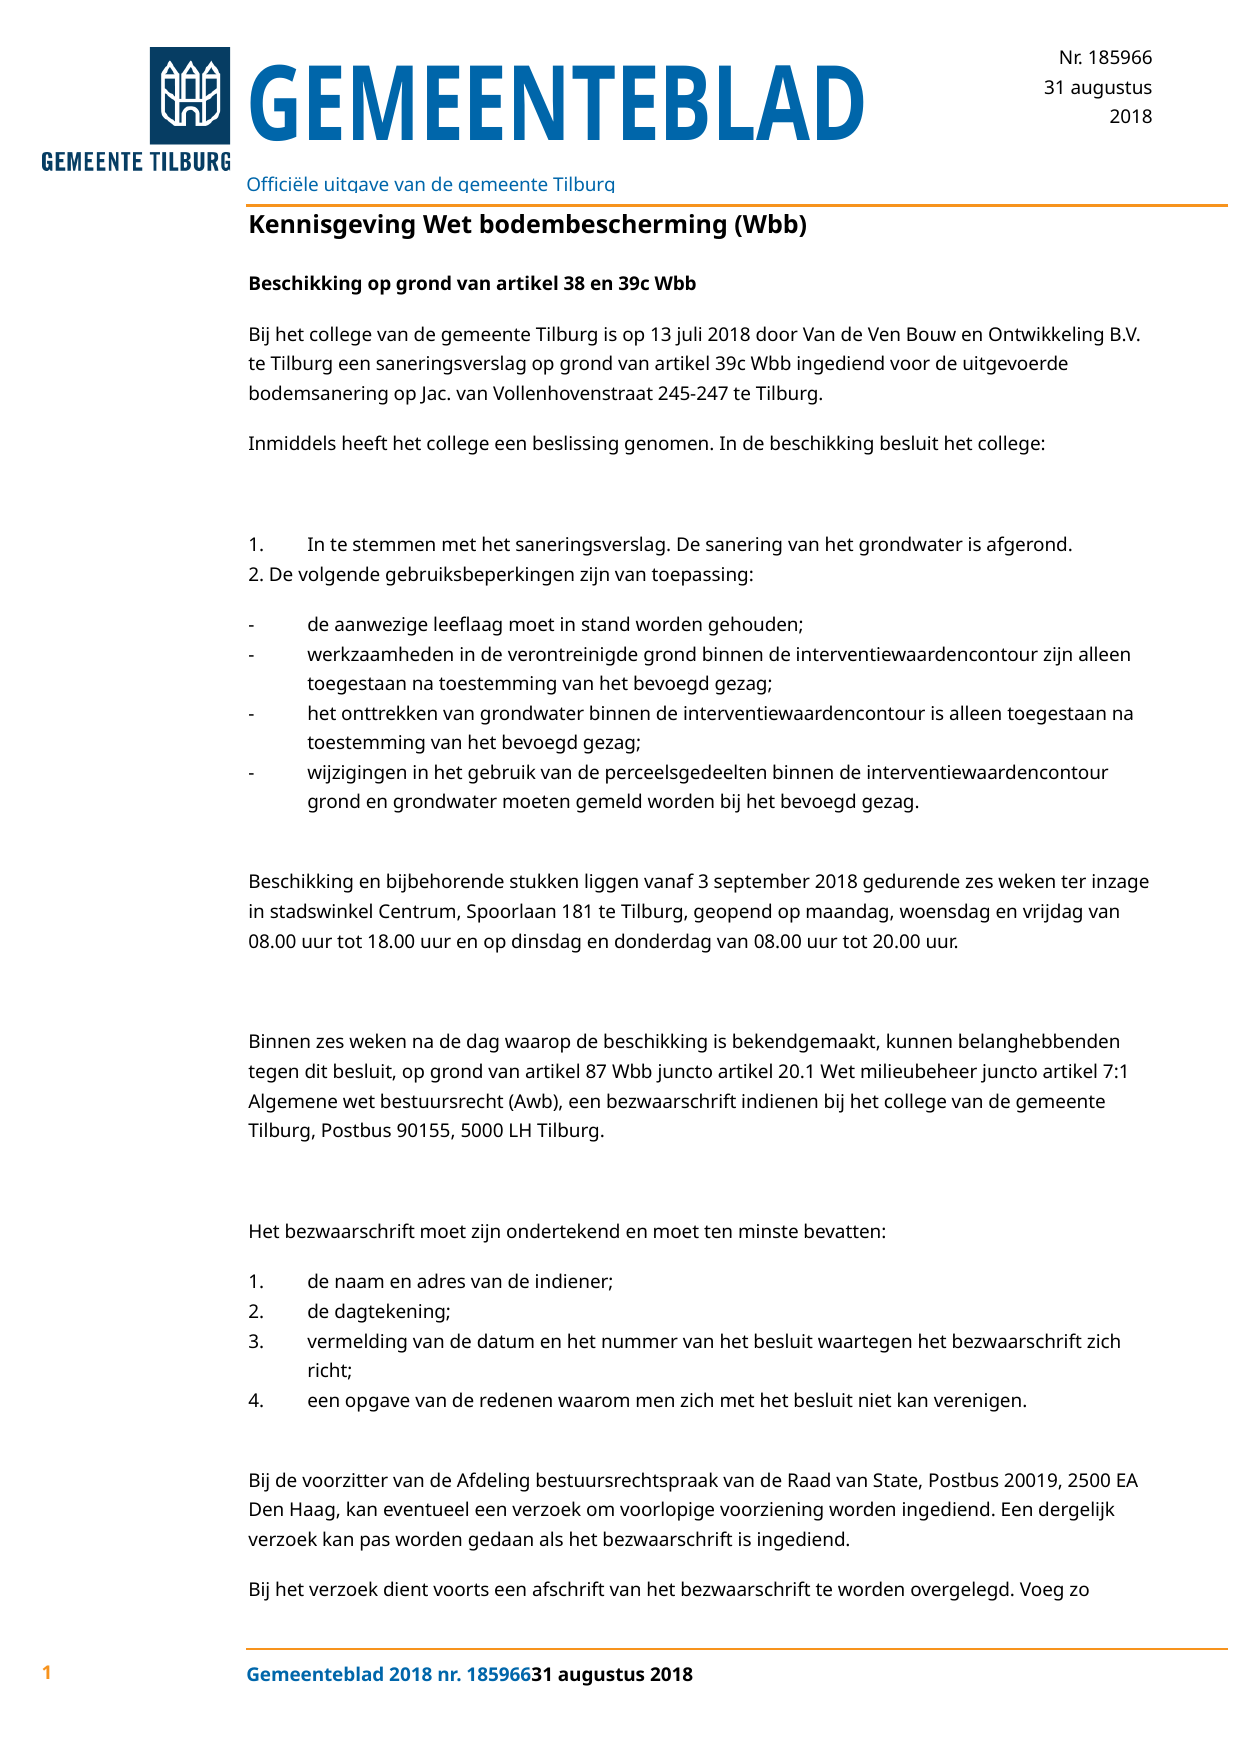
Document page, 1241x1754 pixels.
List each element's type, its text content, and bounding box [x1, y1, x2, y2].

list de dagtekening; [248, 1298, 1152, 1324]
picture [41, 47, 231, 172]
list werkzaamheden in de verontreinigde grond binnen de interventiewaardencontour zijn alleen toegestaan na toestemming van het bevoegd gezag; [248, 641, 1152, 696]
list het onttrekken van grondwater binnen de interventiewaardencontour is alleen toegestaan na toestemming van het bevoegd gezag; [248, 700, 1152, 755]
list wijzigingen in het gebruik van de perceelsgedeelten binnen de interventiewaardencontour grond en grondwater moeten gemeld worden bij het bevoegd gezag. [248, 759, 1152, 814]
list vermelding van de datum en het nummer van het besluit waartegen het bezwaarschrift zich richt; [248, 1328, 1152, 1383]
text Beschikking en bijbehorende stukken liggen vanaf 3 september 2018 gedurende zes weken ter inzage in stadswinkel Centrum, Spoorlaan 181 te Tilburg, geopend op maandag, woensdag en vrijdag van 08.00 uur tot 18.00 uur en op dinsdag en donderdag van 08.00 uur tot 20.00 uur. [248, 869, 1152, 953]
text Binnen zes weken na de dag waarop de beschikking is bekendgemaakt, kunnen belanghebbenden tegen dit besluit, op grond van artikel 87 Wbb juncto artikel 20.1 Wet milieubeheer juncto artikel 7:1 Algemene wet bestuursrecht (Awb), een bezwaarschrift indienen bij het college van de gemeente Tilburg, Postbus 90155, 5000 LH Tilburg. [248, 1029, 1152, 1143]
list In te stemmen met het saneringsverslag. De sanering van het grondwater is afgerond. [248, 531, 1152, 557]
text Het bezwaarschrift moet zijn ondertekend en moet ten minste bevatten: [248, 1218, 1152, 1244]
text Inmiddels heeft het college een beslissing genomen. In de beschikking besluit het college: [248, 430, 1152, 456]
list de naam en adres van de indiener; [248, 1269, 1152, 1294]
list de aanwezige leeflaag moet in stand worden gehouden; [248, 611, 1152, 637]
text Bij het college van de gemeente Tilburg is op 13 juli 2018 door Van de Ven Bouw en Ontwikkeling B.V. te Tilburg een saneringsverslag op grond van artikel 39c Wbb ingediend voor de uitgevoerde bodemsanering op Jac. van Vollenhovenstraat 245-247 te Tilburg. [248, 321, 1152, 406]
text Bij het verzoek dient voorts een afschrift van het bezwaarschrift te worden overgelegd. Voeg zo [248, 1577, 1152, 1602]
text Beschikking op grond van artikel 38 en 39c Wbb [248, 270, 1152, 296]
text Kennisgeving Wet bodembescherming (Wbb) [248, 207, 1152, 241]
text 2. De volgende gebruiksbeperkingen zijn van toepassing: [248, 561, 1152, 586]
text Bij de voorzitter van de Afdeling bestuursrechtspraak van de Raad van State, Postbus 20019, 2500 EA Den Haag, kan eventueel een verzoek om voorlopige voorziening worden ingediend. Een dergelijk verzoek kan pas worden gedaan als het bezwaarschrift is ingediend. [248, 1467, 1152, 1552]
list een opgave van de redenen waarom men zich met het besluit niet kan verenigen. [248, 1387, 1152, 1413]
